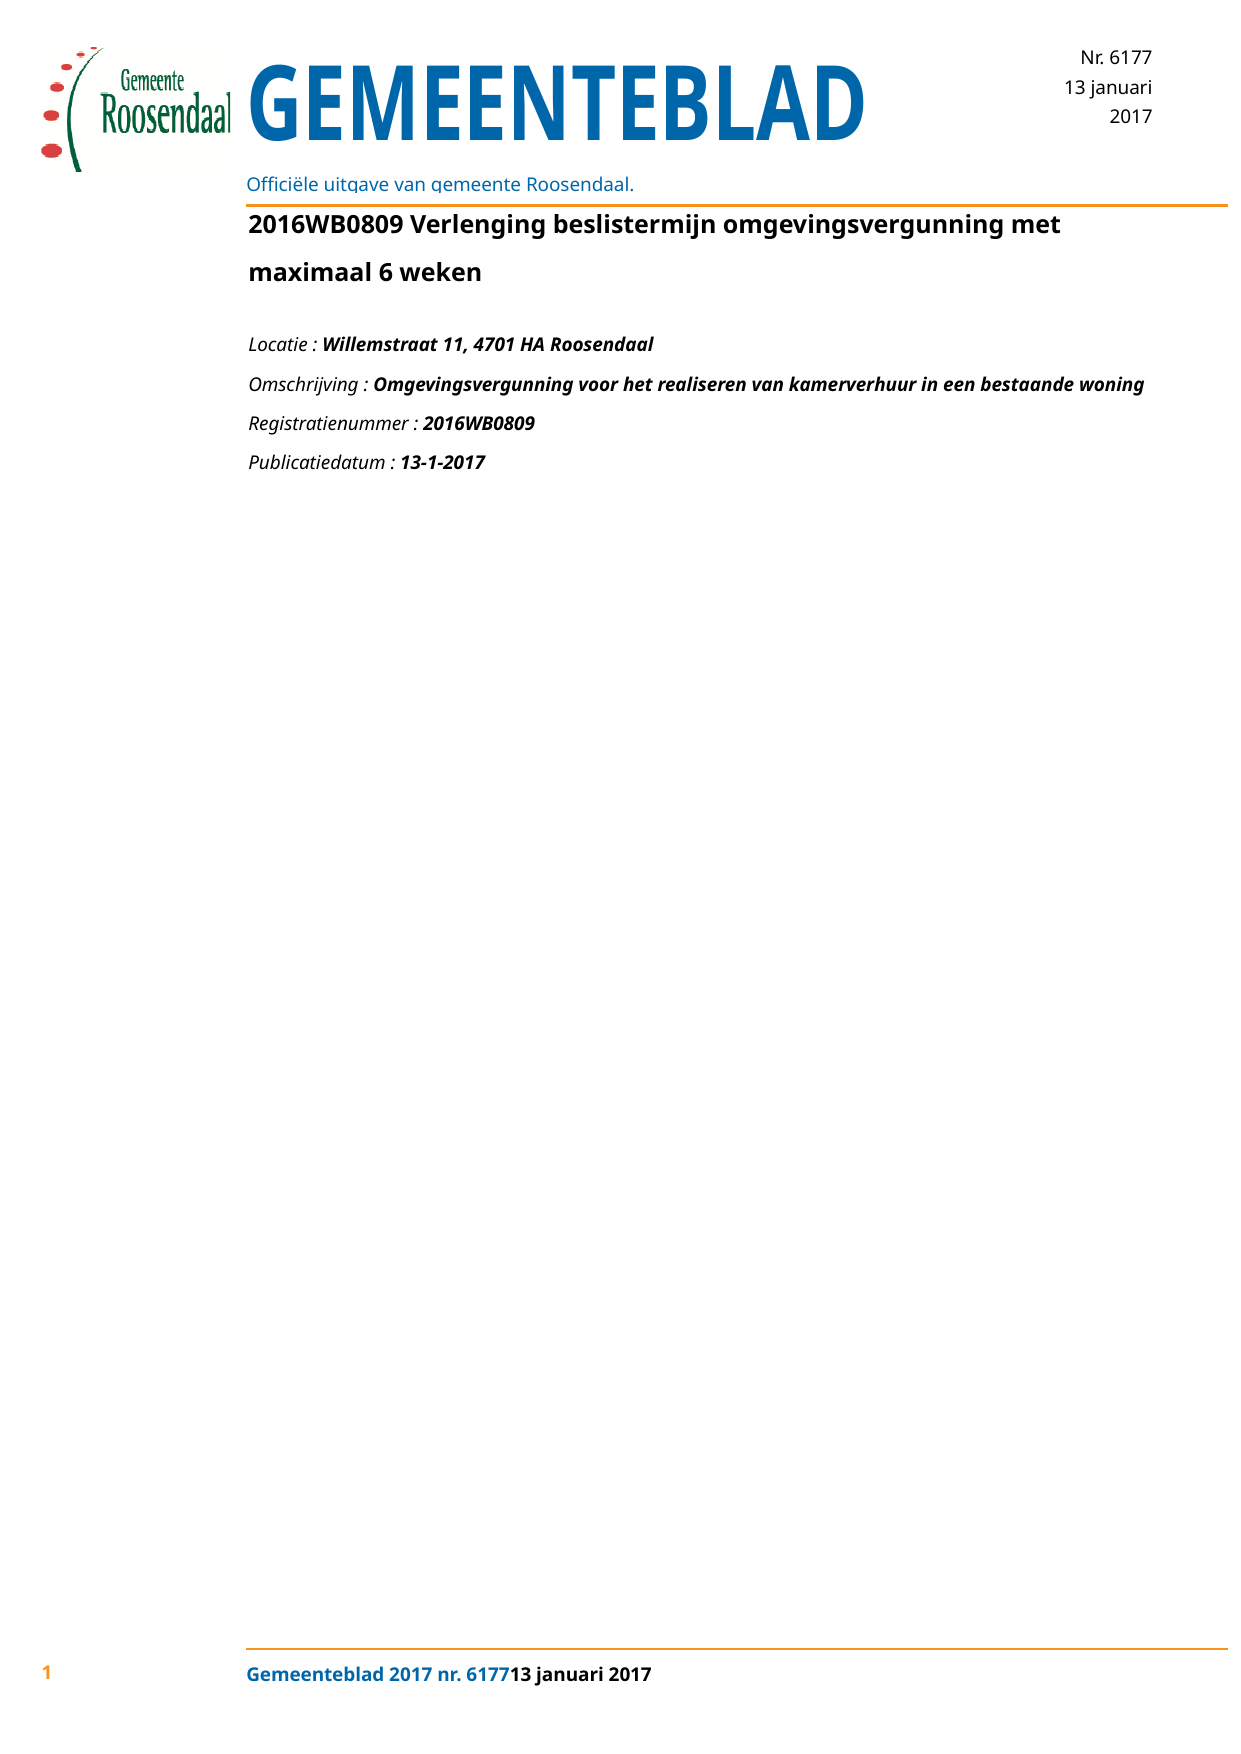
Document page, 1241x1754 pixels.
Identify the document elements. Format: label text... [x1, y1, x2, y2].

picture [41, 47, 231, 172]
text Registratienummer : 2016WB0809 [248, 410, 1152, 436]
text Omschrijving : Omgevingsvergunning voor het realiseren van kamerverhuur in een bestaande woning [248, 371, 1152, 396]
text 2016WB0809 Verlenging beslistermijn omgevingsvergunning met maximaal 6 weken [248, 207, 1152, 288]
text Publicatiedatum : 13-1-2017 [248, 449, 1152, 475]
text Locatie : Willemstraat 11, 4701 HA Roosendaal [248, 331, 1152, 357]
